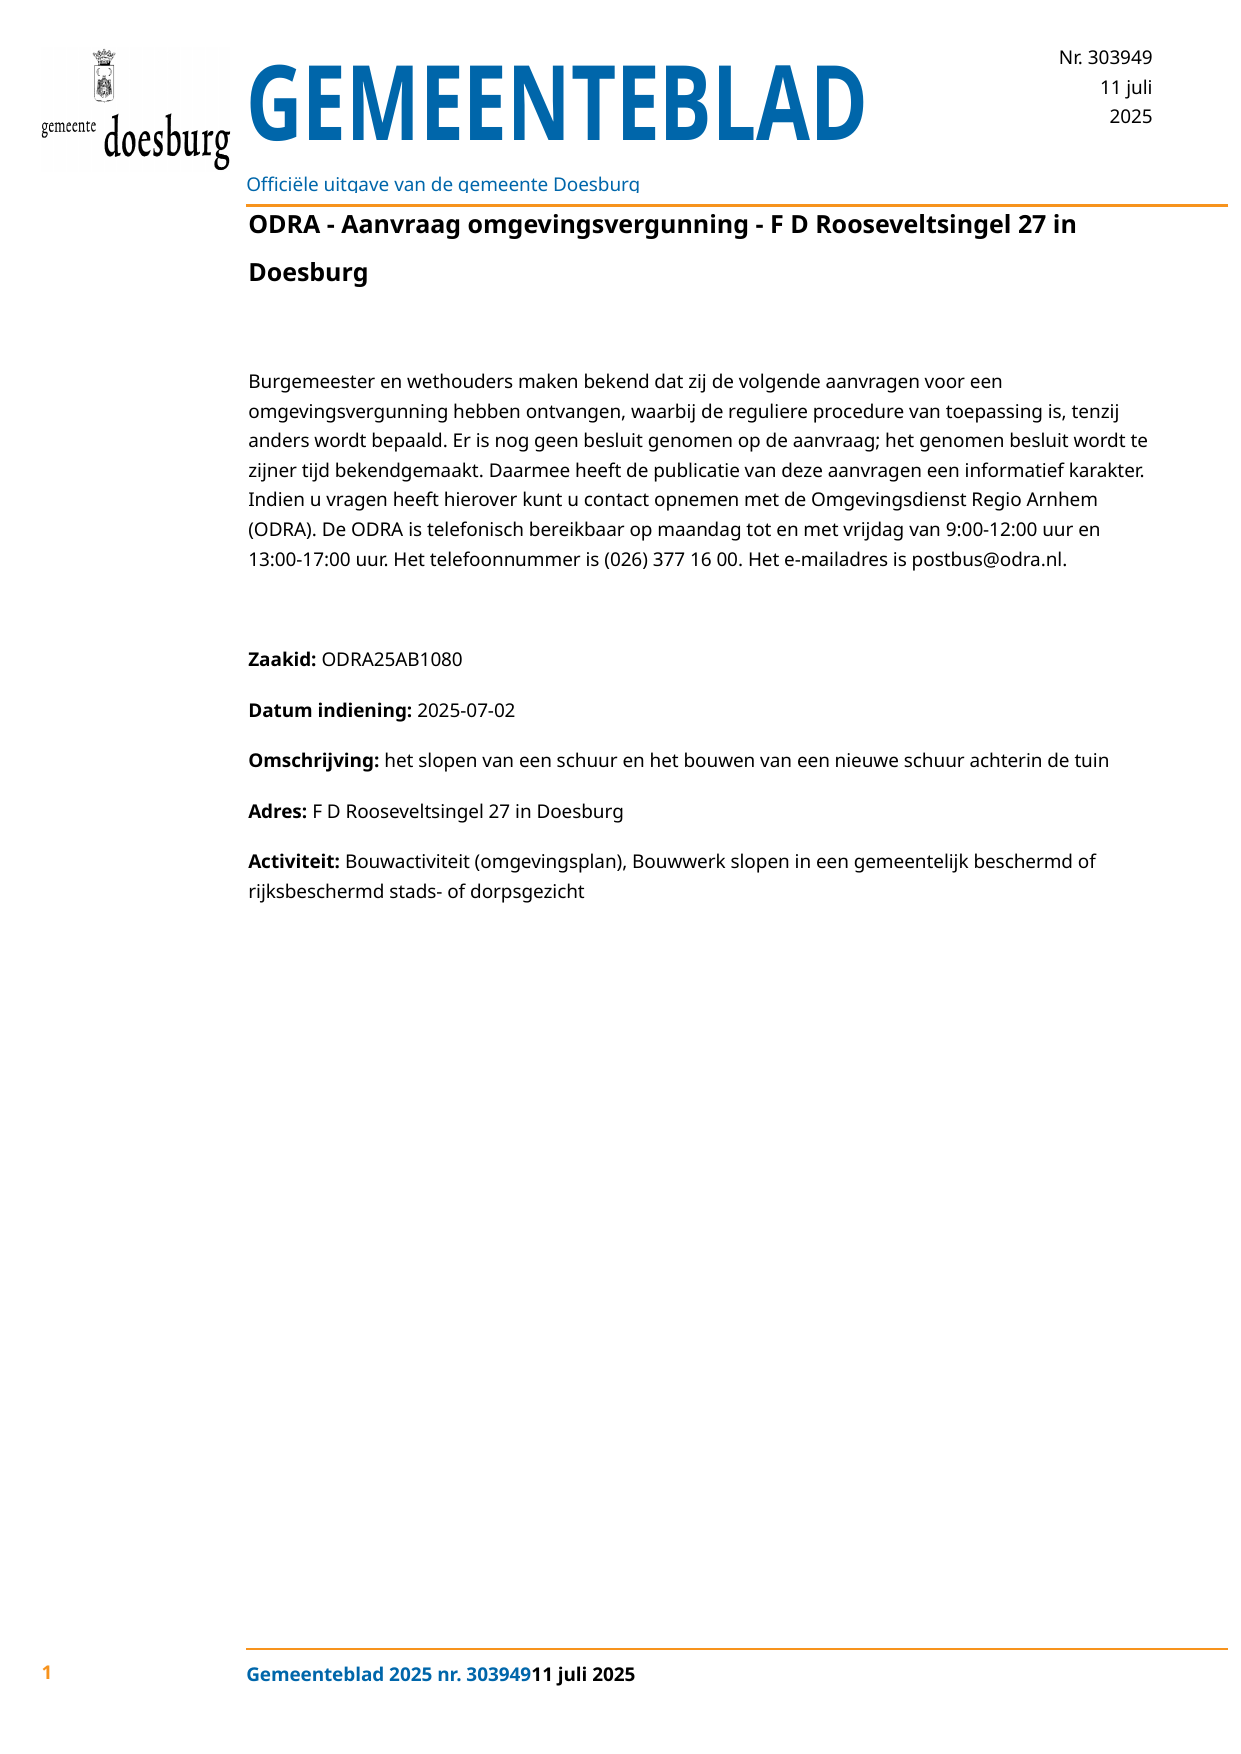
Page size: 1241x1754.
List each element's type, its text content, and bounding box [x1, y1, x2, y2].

text Datum indiening: 2025-07-02 [248, 697, 1152, 723]
picture [41, 47, 231, 172]
text Omschrijving: het slopen van een schuur en het bouwen van een nieuwe schuur achterin de tuin [248, 747, 1152, 773]
text Activiteit: Bouwactiviteit (omgevingsplan), Bouwwerk slopen in een gemeentelijk beschermd of rijksbeschermd stads- of dorpsgezicht [248, 848, 1152, 904]
text ODRA - Aanvraag omgevingsvergunning - F D Rooseveltsingel 27 in Doesburg [248, 207, 1152, 288]
text Burgemeester en wethouders maken bekend dat zij de volgende aanvragen voor een omgevingsvergunning hebben ontvangen, waarbij de reguliere procedure van toepassing is, tenzij anders wordt bepaald. Er is nog geen besluit genomen op de aanvraag; het genomen besluit wordt te zijner tijd bekendgemaakt. Daarmee heeft de publicatie van deze aanvragen een informatief karakter. Indien u vragen heeft hierover kunt u contact opnemen met de Omgevingsdienst Regio Arnhem (ODRA). De ODRA is telefonisch bereikbaar op maandag tot en met vrijdag van 9:00-12:00 uur en 13:00-17:00 uur. Het telefoonnummer is (026) 377 16 00. Het e-mailadres is postbus@odra.nl. [248, 368, 1152, 572]
text Adres: F D Rooseveltsingel 27 in Doesburg [248, 798, 1152, 824]
text Zaakid: ODRA25AB1080 [248, 647, 1152, 672]
